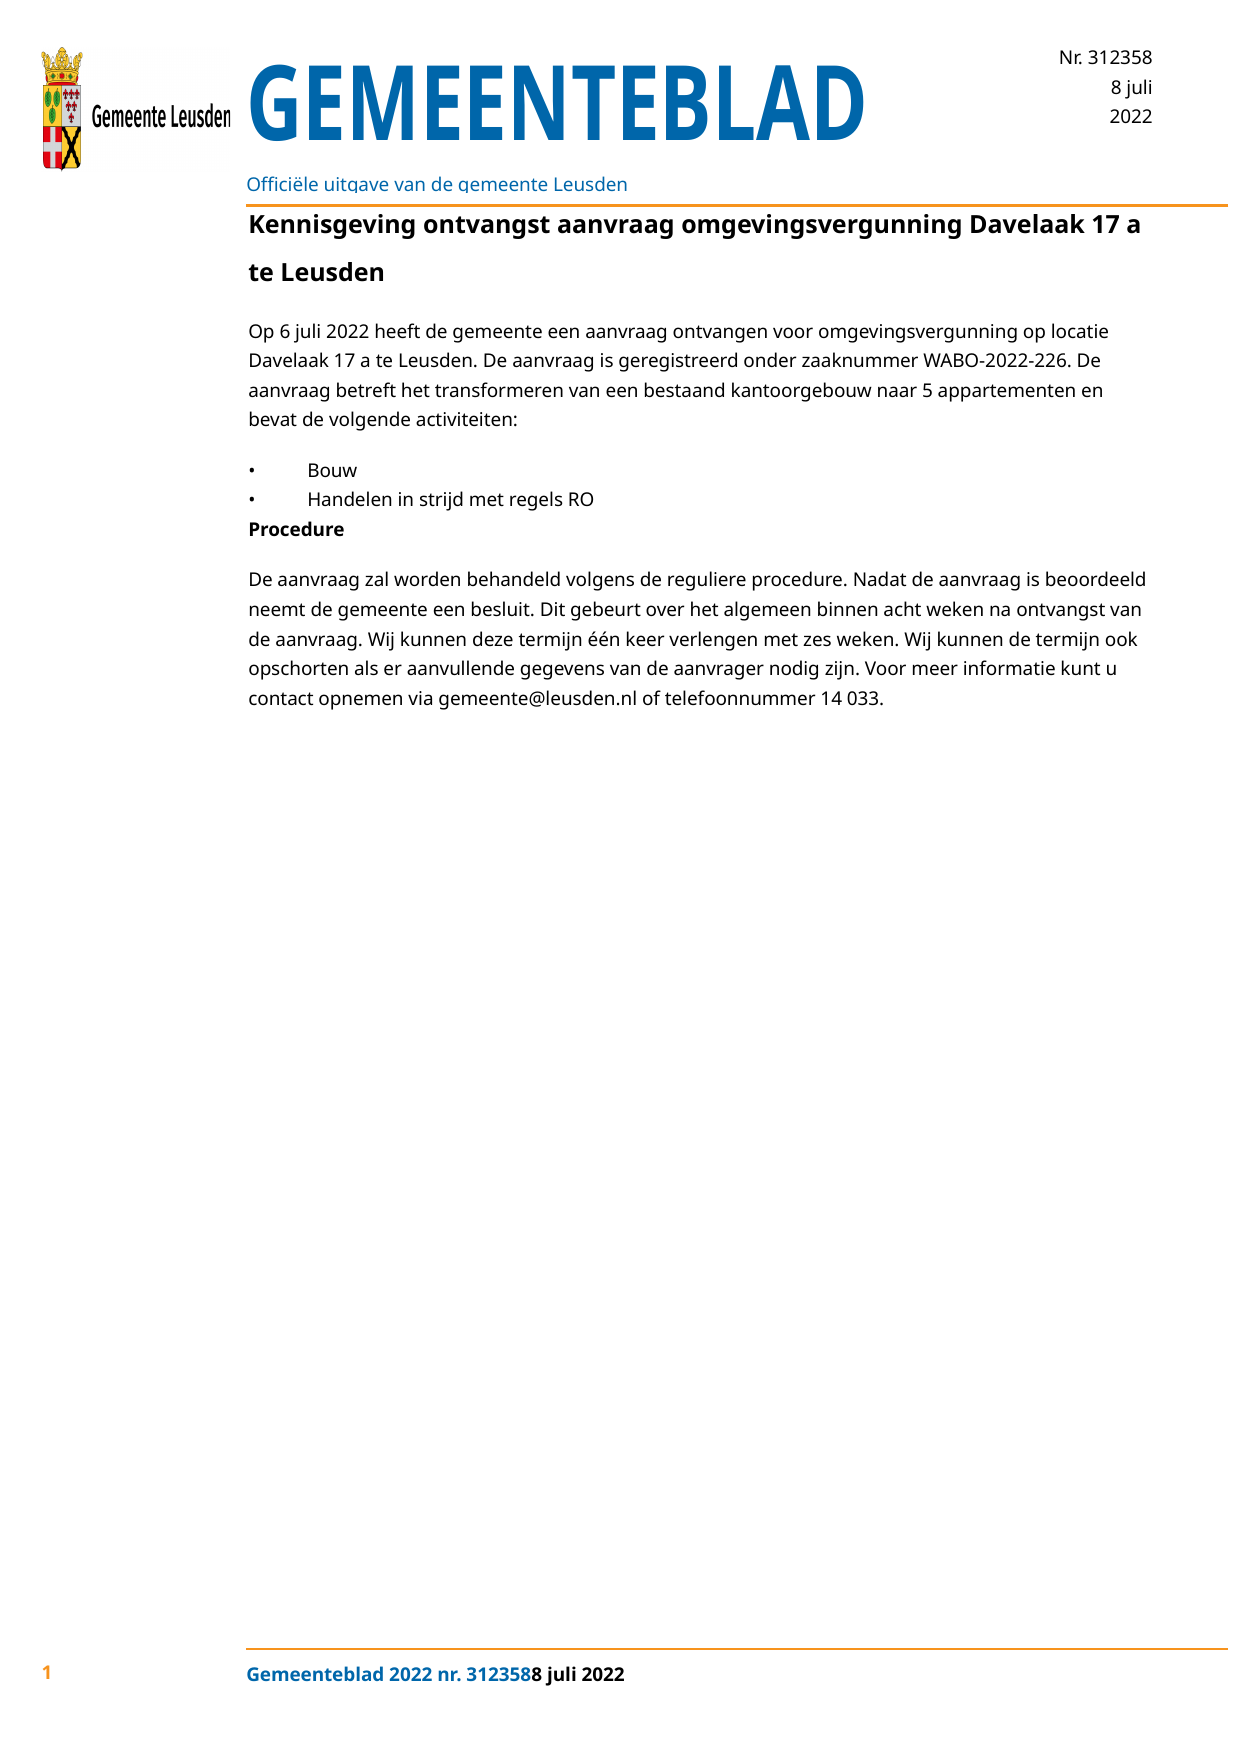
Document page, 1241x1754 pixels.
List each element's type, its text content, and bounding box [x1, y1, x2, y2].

text Op 6 juli 2022 heeft de gemeente een aanvraag ontvangen voor omgevingsvergunning op locatie Davelaak 17 a te Leusden. De aanvraag is geregistreerd onder zaaknummer WABO-2022-226. De aanvraag betreft het transformeren van een bestaand kantoorgebouw naar 5 appartementen en bevat de volgende activiteiten: [248, 318, 1152, 432]
list Handelen in strijd met regels RO [248, 487, 1152, 512]
text De aanvraag zal worden behandeld volgens de reguliere procedure. Nadat de aanvraag is beoordeeld neemt de gemeente een besluit. Dit gebeurt over het algemeen binnen acht weken na ontvangst van de aanvraag. Wij kunnen deze termijn één keer verlengen met zes weken. Wij kunnen de termijn ook opschorten als er aanvullende gegevens van de aanvrager nodig zijn. Voor meer informatie kunt u contact opnemen via gemeente@leusden.nl of telefoonnummer 14 033. [248, 567, 1152, 711]
text Kennisgeving ontvangst aanvraag omgevingsvergunning Davelaak 17 a te Leusden [248, 207, 1152, 288]
picture [41, 47, 231, 172]
list Bouw [248, 457, 1152, 483]
text Procedure [248, 516, 1152, 542]
